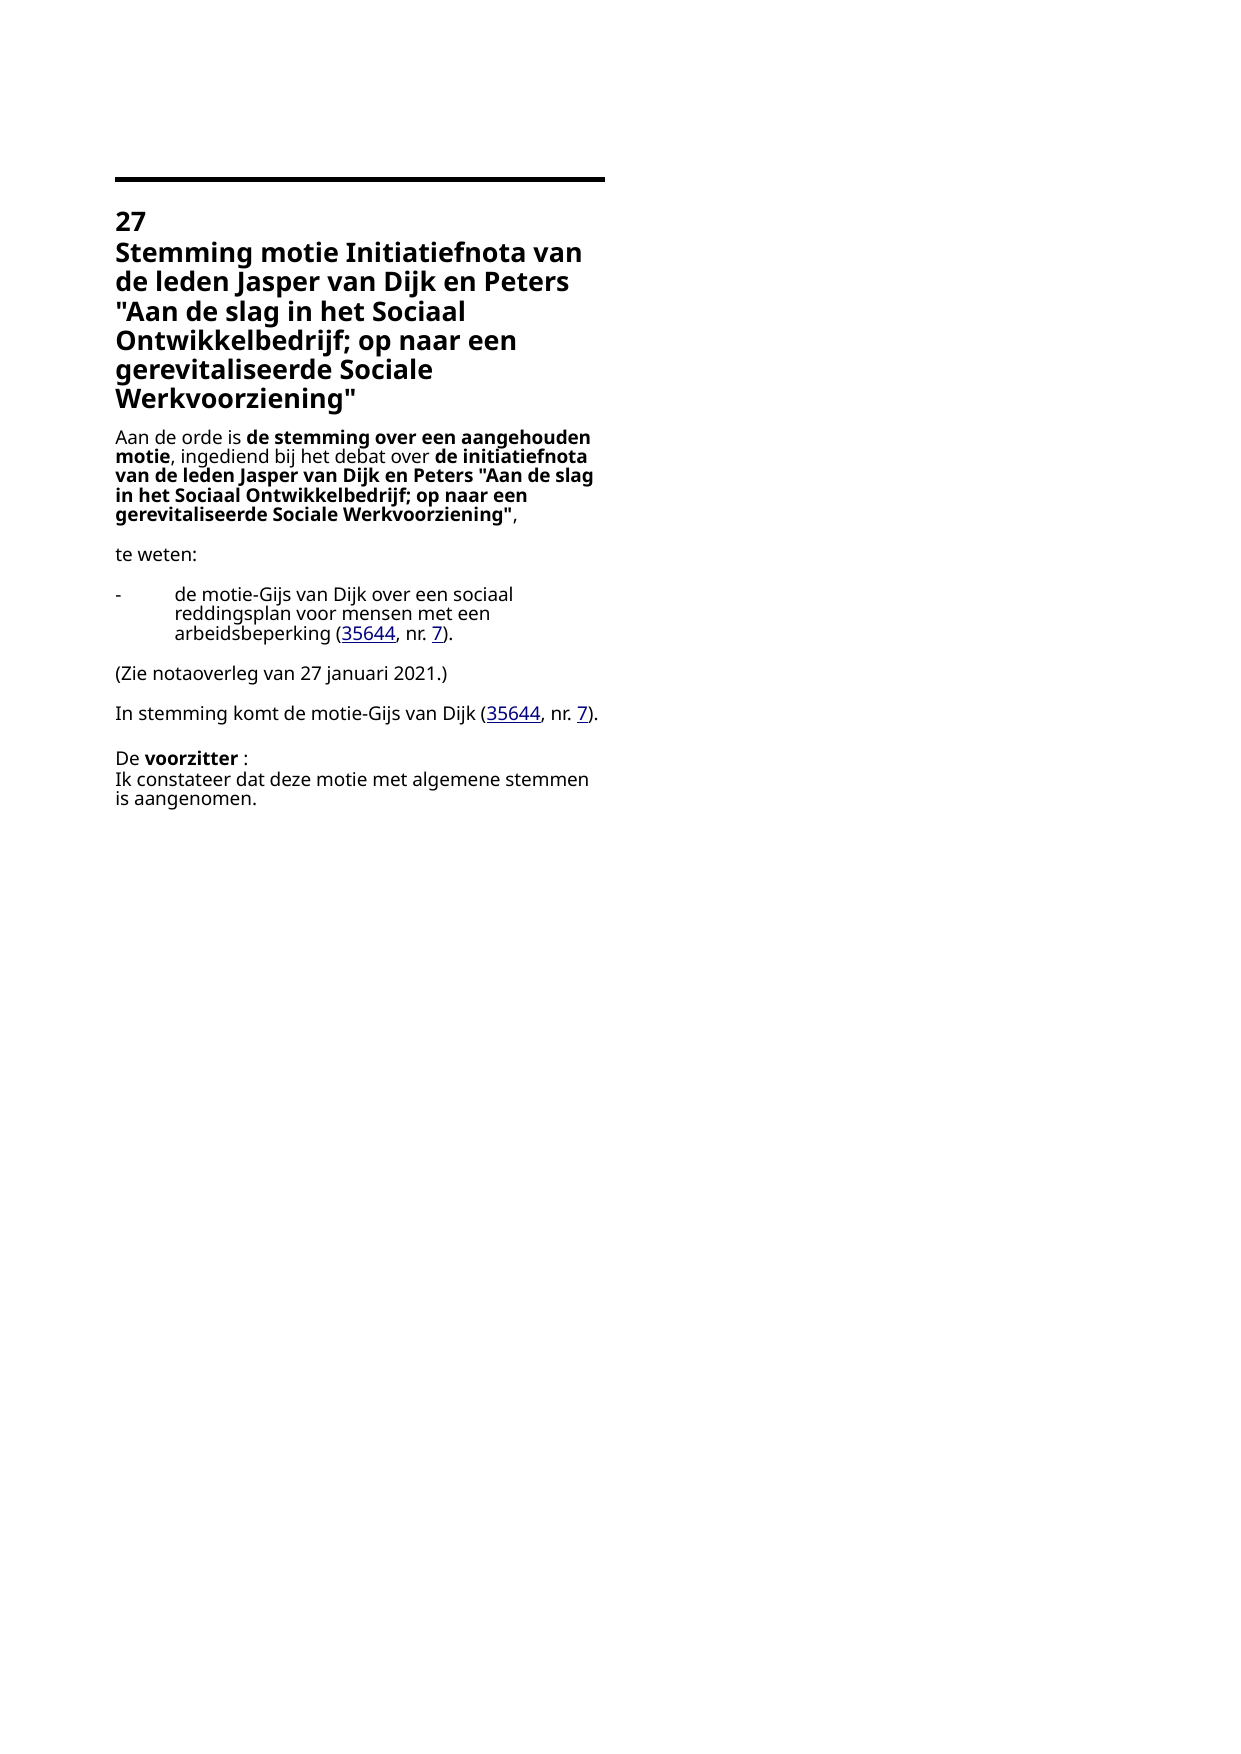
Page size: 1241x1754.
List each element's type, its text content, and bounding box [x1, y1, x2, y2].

text (Zie notaoverleg van 27 januari 2021.) [115, 664, 605, 684]
text De voorzitter : [115, 745, 605, 771]
text Stemming motie Initiatiefnota van de leden Jasper van Dijk en Peters "Aan de slag in het Sociaal Ontwikkelbedrijf; op naar een gerevitaliseerde Sociale Werkvoorziening" [115, 239, 605, 429]
text Ik constateer dat deze motie met algemene stemmen is aangenomen. [115, 771, 605, 809]
text Aan de orde is de stemming over een aangehouden motie, ingediend bij het debat over de initiatiefnota van de leden Jasper van Dijk en Peters "Aan de slag in het Sociaal Ontwikkelbedrijf; op naar een gerevitaliseerde Sociale Werkvoorziening", [115, 429, 605, 525]
text te weten: [115, 546, 605, 565]
text In stemming komt de motie-Gijs van Dijk (35644, nr. 7). [115, 705, 605, 724]
text 27 [115, 203, 605, 239]
list de motie-Gijs van Dijk over een sociaal reddingsplan voor mensen met een arbeidsbeperking (35644, nr. 7). [115, 586, 605, 644]
